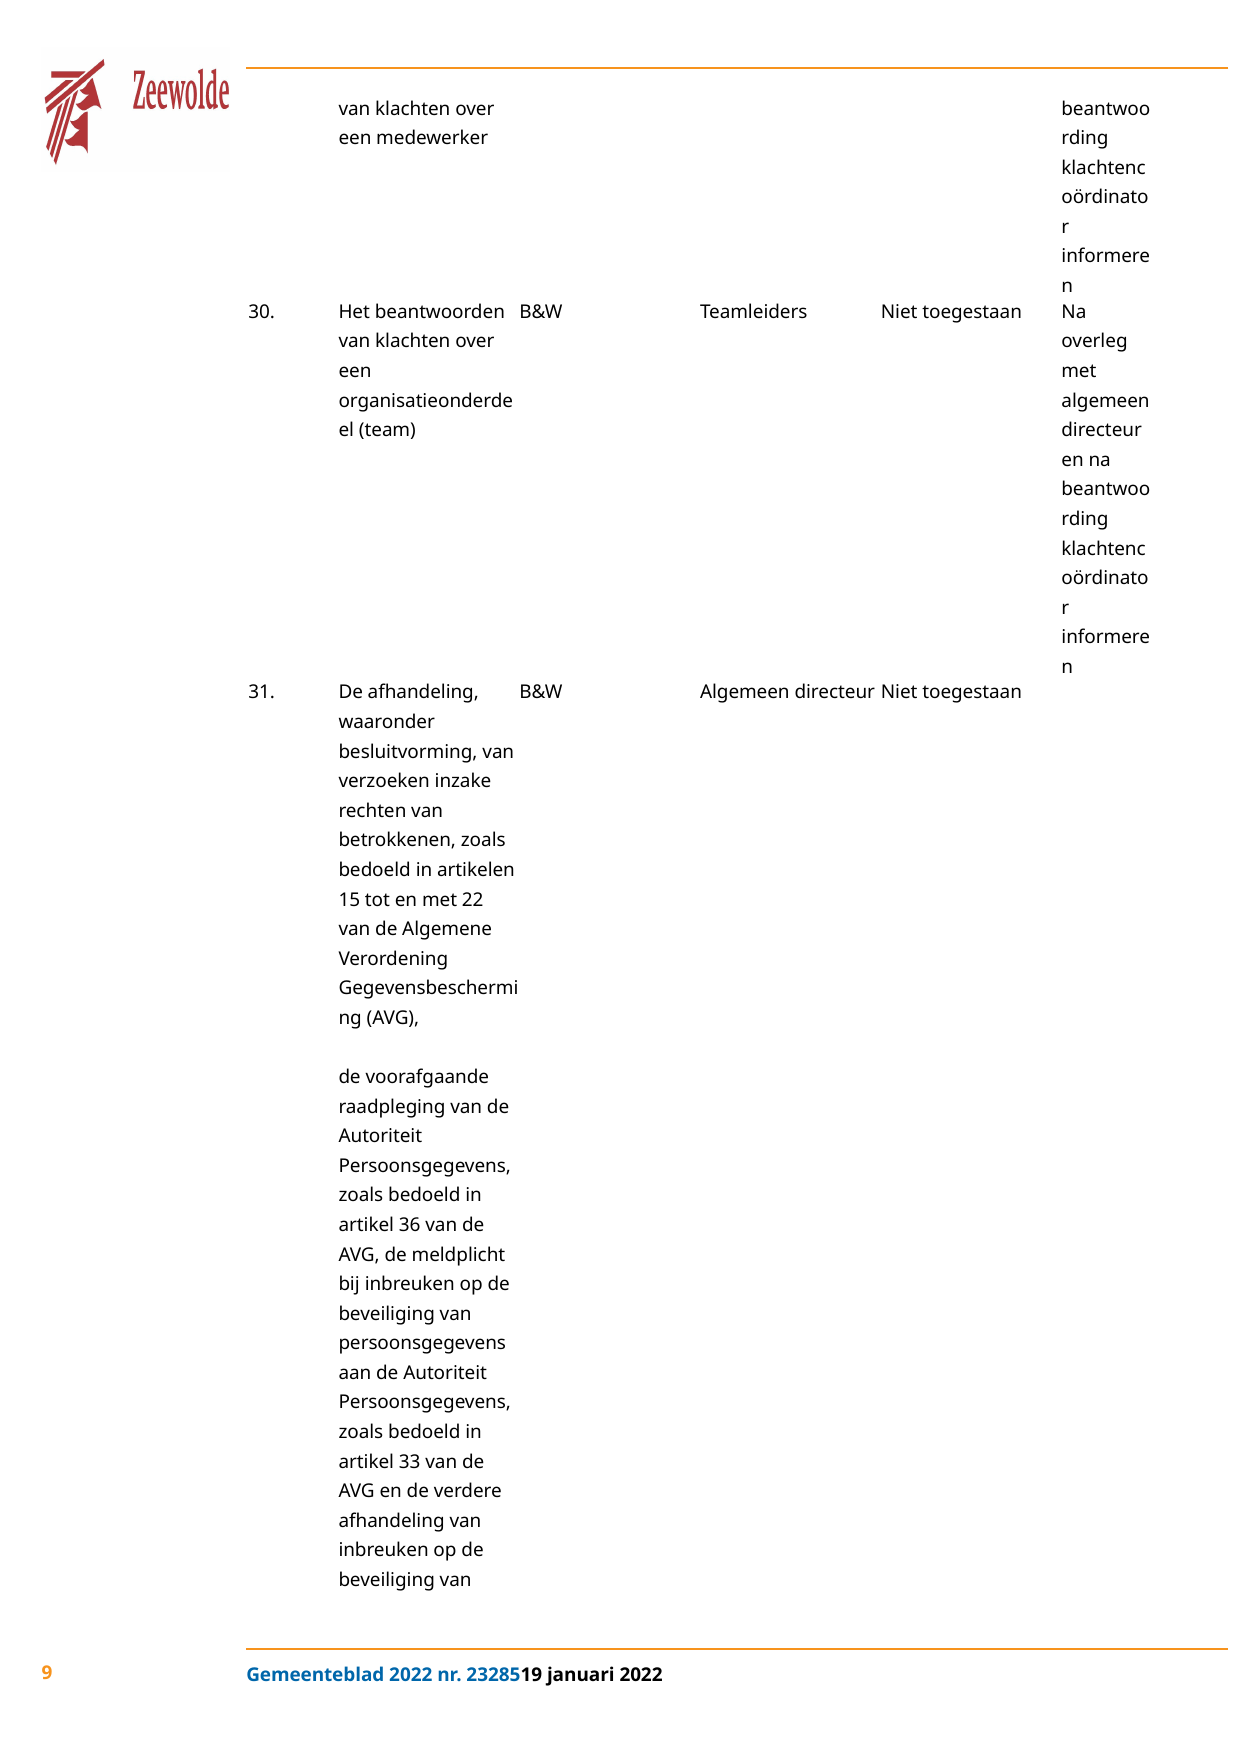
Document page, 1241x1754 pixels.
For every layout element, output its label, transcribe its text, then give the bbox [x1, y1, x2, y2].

table_cell 30. [248, 298, 338, 679]
table_cell [1061, 679, 1152, 1592]
table_cell Het beantwoorden van klachten over een organisatieonderdeel (team) [338, 298, 519, 679]
table_cell 31. [248, 679, 338, 1592]
table_cell van klachten over een medewerker [338, 95, 519, 298]
table_cell De afhandeling, waaronder besluitvorming, van verzoeken inzake rechten van betrokkenen, zoals bedoeld in artikelen 15 tot en met 22 van de Algemene Verordening Gegevensbescherming (AVG), de voorafgaande raadpleging van de Autoriteit Persoonsgegevens, zoals bedoeld in artikel 36 van de AVG, de meldplicht bij inbreuken op de beveiliging van persoonsgegevens aan de Autoriteit Persoonsgegevens, zoals bedoeld in artikel 33 van de AVG en de verdere afhandeling van inbreuken op de beveiliging van [338, 679, 519, 1592]
table_cell Niet toegestaan [881, 679, 1061, 1592]
table_cell [519, 95, 700, 298]
table_cell beantwoording klachtencoördinator informeren [1061, 95, 1152, 298]
table_cell Niet toegestaan [881, 298, 1061, 679]
table_cell Teamleiders [700, 298, 881, 679]
table_cell [248, 95, 338, 298]
table_cell [881, 95, 1061, 298]
table_cell Na overleg met algemeen directeur en na beantwoording klachtencoördinator informeren [1061, 298, 1152, 679]
table_cell B&W [519, 679, 700, 1592]
picture [41, 47, 231, 172]
table_cell [700, 95, 881, 298]
table_cell Algemeen directeur [700, 679, 881, 1592]
table_cell B&W [519, 298, 700, 679]
